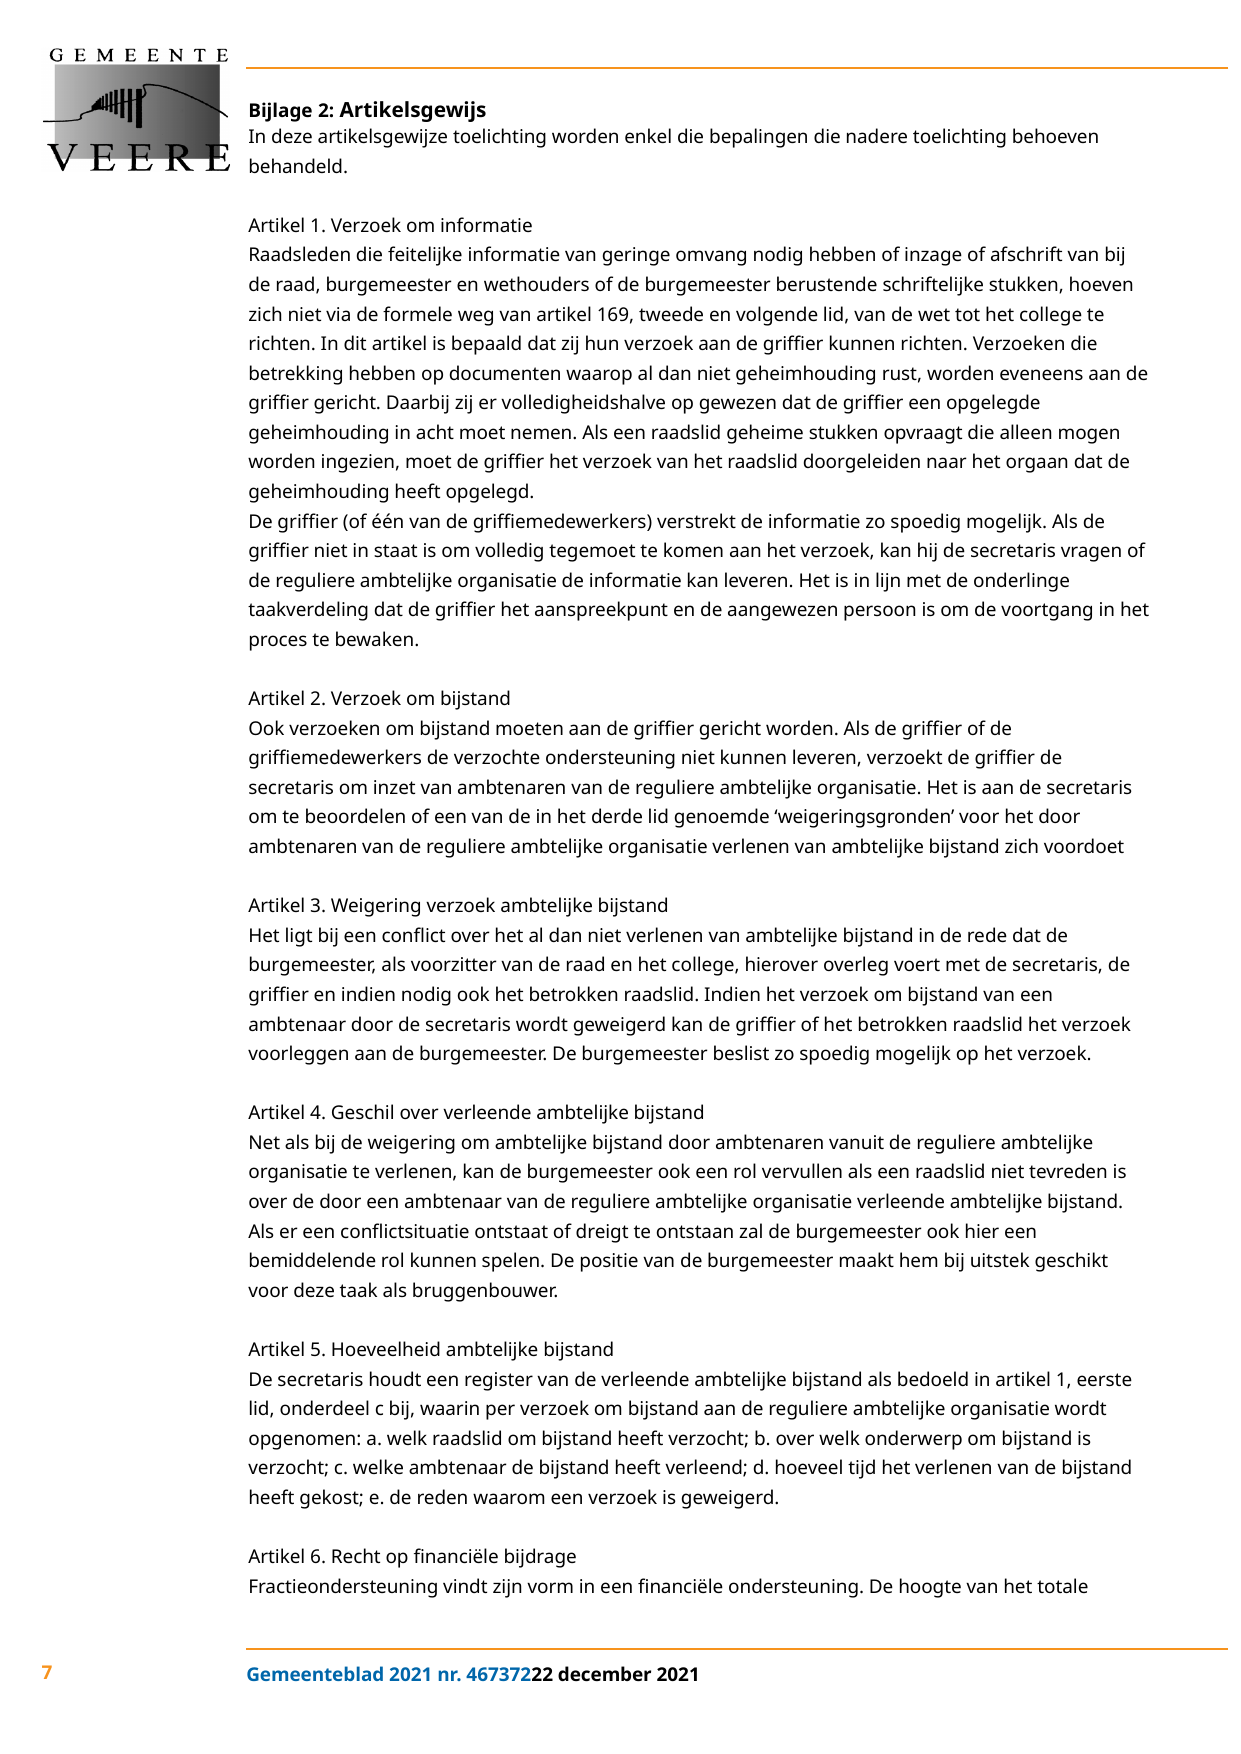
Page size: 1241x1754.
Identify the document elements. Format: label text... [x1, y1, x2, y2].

text Artikel 3. Weigering verzoek ambtelijke bijstand [248, 892, 1152, 918]
text Net als bij de weigering om ambtelijke bijstand door ambtenaren vanuit de reguliere ambtelijke organisatie te verlenen, kan de burgemeester ook een rol vervullen als een raadslid niet tevreden is over de door een ambtenaar van de reguliere ambtelijke organisatie verleende ambtelijke bijstand. Als er een conflictsituatie ontstaat of dreigt te ontstaan zal de burgemeester ook hier een bemiddelende rol kunnen spelen. De positie van de burgemeester maakt hem bij uitstek geschikt voor deze taak als bruggenbouwer. [248, 1129, 1152, 1303]
text De secretaris houdt een register van de verleende ambtelijke bijstand als bedoeld in artikel 1, eerste lid, onderdeel c bij, waarin per verzoek om bijstand aan de reguliere ambtelijke organisatie wordt opgenomen: a. welk raadslid om bijstand heeft verzocht; b. over welk onderwerp om bijstand is verzocht; c. welke ambtenaar de bijstand heeft verleend; d. hoeveel tijd het verlenen van de bijstand heeft gekost; e. de reden waarom een verzoek is geweigerd. [248, 1366, 1152, 1510]
text Artikel 5. Hoeveelheid ambtelijke bijstand [248, 1336, 1152, 1362]
text In deze artikelsgewijze toelichting worden enkel die bepalingen die nadere toelichting behoeven behandeld. [248, 123, 1152, 179]
text Het ligt bij een conflict over het al dan niet verlenen van ambtelijke bijstand in de rede dat de burgemeester, als voorzitter van de raad en het college, hierover overleg voert met de secretaris, de griffier en indien nodig ook het betrokken raadslid. Indien het verzoek om bijstand van een ambtenaar door de secretaris wordt geweigerd kan de griffier of het betrokken raadslid het verzoek voorleggen aan de burgemeester. De burgemeester beslist zo spoedig mogelijk op het verzoek. [248, 922, 1152, 1066]
text Artikel 1. Verzoek om informatie [248, 212, 1152, 238]
text Artikel 6. Recht op financiële bijdrage [248, 1543, 1152, 1569]
text De griffier (of één van de griffiemedewerkers) verstrekt de informatie zo spoedig mogelijk. Als de griffier niet in staat is om volledig tegemoet te komen aan het verzoek, kan hij de secretaris vragen of de reguliere ambtelijke organisatie de informatie kan leveren. Het is in lijn met de onderlinge taakverdeling dat de griffier het aanspreekpunt en de aangewezen persoon is om de voortgang in het proces te bewaken. [248, 508, 1152, 652]
picture [41, 47, 231, 172]
text Artikel 2. Verzoek om bijstand [248, 685, 1152, 711]
text Bijlage 2: Artikelsgewijs [248, 95, 1152, 123]
text Ook verzoeken om bijstand moeten aan de griffier gericht worden. Als de griffier of de griffiemedewerkers de verzochte ondersteuning niet kunnen leveren, verzoekt de griffier de secretaris om inzet van ambtenaren van de reguliere ambtelijke organisatie. Het is aan de secretaris om te beoordelen of een van de in het derde lid genoemde ‘weigeringsgronden’ voor het door ambtenaren van de reguliere ambtelijke organisatie verlenen van ambtelijke bijstand zich voordoet [248, 715, 1152, 859]
text Fractieondersteuning vindt zijn vorm in een financiële ondersteuning. De hoogte van het totale [248, 1573, 1152, 1599]
text Raadsleden die feitelijke informatie van geringe omvang nodig hebben of inzage of afschrift van bij de raad, burgemeester en wethouders of de burgemeester berustende schriftelijke stukken, hoeven zich niet via de formele weg van artikel 169, tweede en volgende lid, van de wet tot het college te richten. In dit artikel is bepaald dat zij hun verzoek aan de griffier kunnen richten. Verzoeken die betrekking hebben op documenten waarop al dan niet geheimhouding rust, worden eveneens aan de griffier gericht. Daarbij zij er volledigheidshalve op gewezen dat de griffier een opgelegde geheimhouding in acht moet nemen. Als een raadslid geheime stukken opvraagt die alleen mogen worden ingezien, moet de griffier het verzoek van het raadslid doorgeleiden naar het orgaan dat de geheimhouding heeft opgelegd. [248, 242, 1152, 504]
text Artikel 4. Geschil over verleende ambtelijke bijstand [248, 1099, 1152, 1125]
